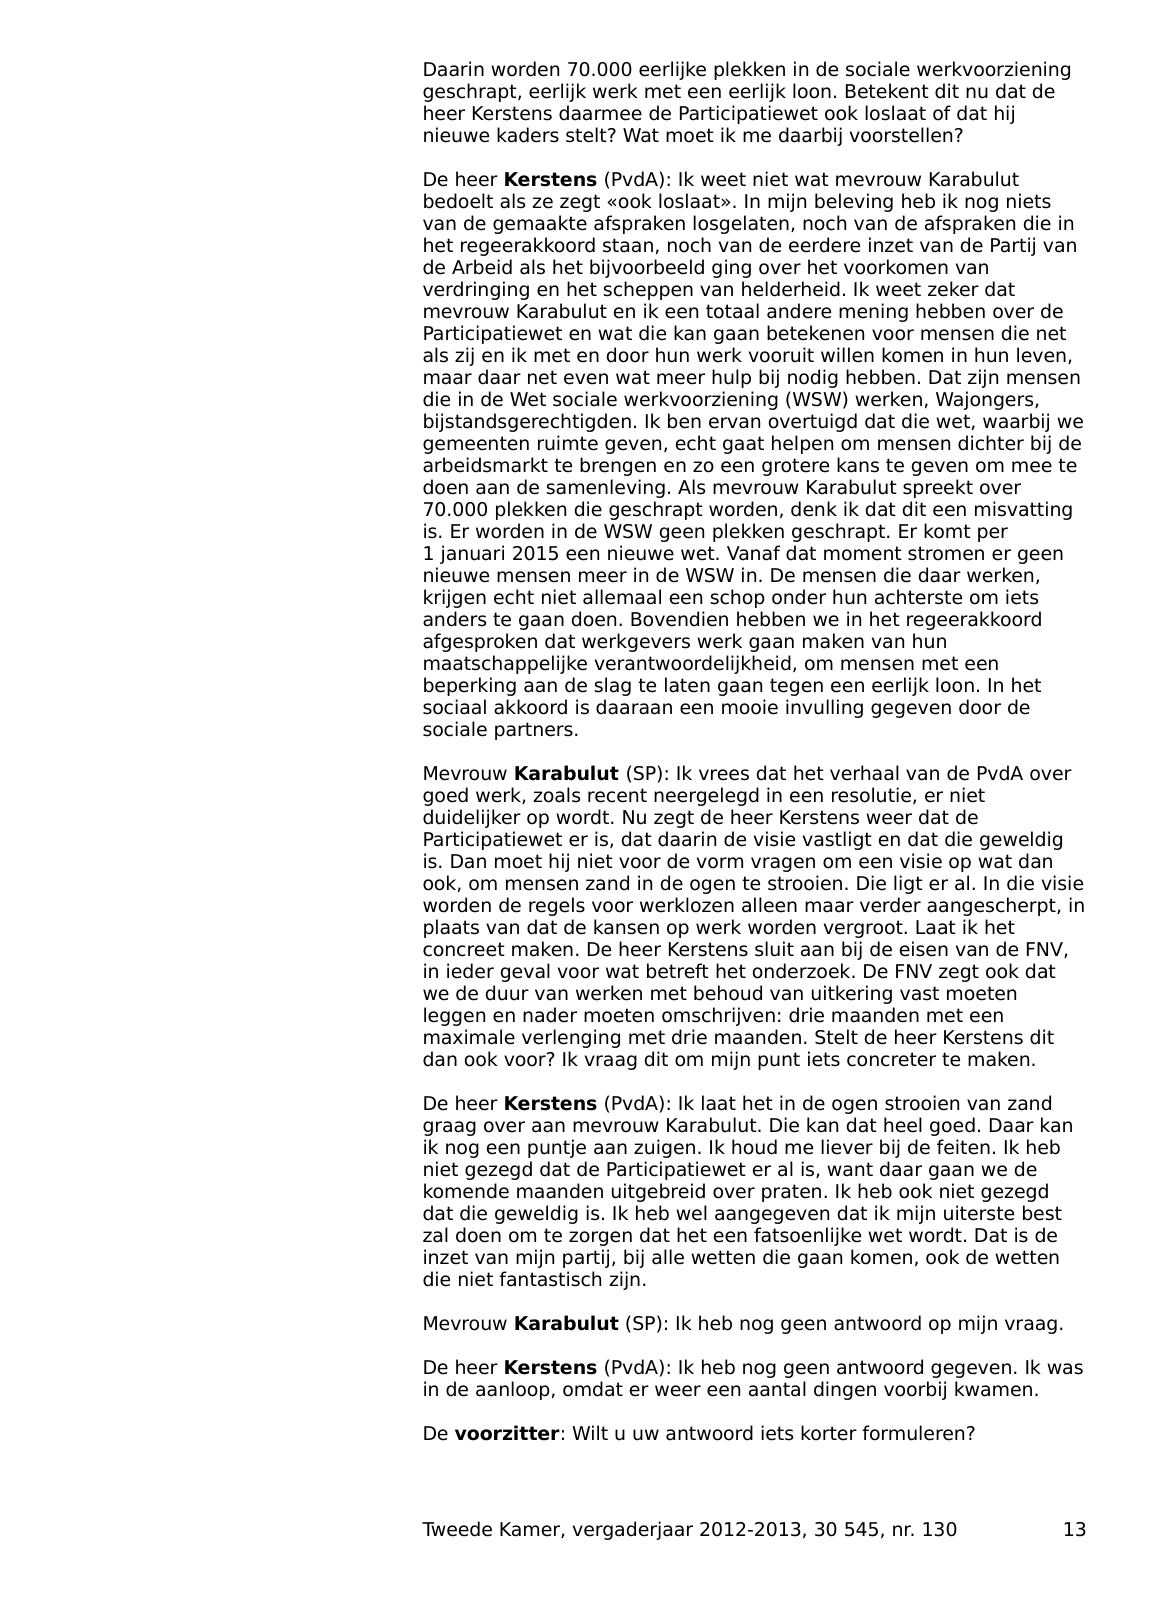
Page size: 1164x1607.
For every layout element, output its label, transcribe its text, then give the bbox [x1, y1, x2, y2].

text Mevrouw Karabulut (SP): Ik vrees dat het verhaal van de PvdA over goed werk, zoals recent neergelegd in een resolutie, er niet duidelijker op wordt. Nu zegt de heer Kerstens weer dat de Participatiewet er is, dat daarin de visie vastligt en dat die geweldig is. Dan moet hij niet voor de vorm vragen om een visie op wat dan ook, om mensen zand in de ogen te strooien. Die ligt er al. In die visie worden de regels voor werklozen alleen maar verder aangescherpt, in plaats van dat de kansen op werk worden vergroot. Laat ik het concreet maken. De heer Kerstens sluit aan bij de eisen van de FNV, in ieder geval voor wat betreft het onderzoek. De FNV zegt ook dat we de duur van werken met behoud van uitkering vast moeten leggen en nader moeten omschrijven: drie maanden met een maximale verlenging met drie maanden. Stelt de heer Kerstens dit dan ook voor? Ik vraag dit om mijn punt iets concreter te maken. [422, 763, 1087, 1071]
text De voorzitter: Wilt u uw antwoord iets korter formuleren? [422, 1423, 1087, 1445]
text De heer Kerstens (PvdA): Ik laat het in de ogen strooien van zand graag over aan mevrouw Karabulut. Die kan dat heel goed. Daar kan ik nog een puntje aan zuigen. Ik houd me liever bij de feiten. Ik heb niet gezegd dat de Participatiewet er al is, want daar gaan we de komende maanden uitgebreid over praten. Ik heb ook niet gezegd dat die geweldig is. Ik heb wel aangegeven dat ik mijn uiterste best zal doen om te zorgen dat het een fatsoenlijke wet wordt. Dat is de inzet van mijn partij, bij alle wetten die gaan komen, ook de wetten die niet fantastisch zijn. [422, 1093, 1087, 1291]
text Daarin worden 70.000 eerlijke plekken in de sociale werkvoorziening geschrapt, eerlijk werk met een eerlijk loon. Betekent dit nu dat de heer Kerstens daarmee de Participatiewet ook loslaat of dat hij nieuwe kaders stelt? Wat moet ik me daarbij voorstellen? [422, 59, 1087, 147]
text De heer Kerstens (PvdA): Ik weet niet wat mevrouw Karabulut bedoelt als ze zegt «ook loslaat». In mijn beleving heb ik nog niets van de gemaakte afspraken losgelaten, noch van de afspraken die in het regeerakkoord staan, noch van de eerdere inzet van de Partij van de Arbeid als het bijvoorbeeld ging over het voorkomen van verdringing en het scheppen van helderheid. Ik weet zeker dat mevrouw Karabulut en ik een totaal andere mening hebben over de Participatiewet en wat die kan gaan betekenen voor mensen die net als zij en ik met en door hun werk vooruit willen komen in hun leven, maar daar net even wat meer hulp bij nodig hebben. Dat zijn mensen die in de Wet sociale werkvoorziening (WSW) werken, Wajongers, bijstandsgerechtigden. Ik ben ervan overtuigd dat die wet, waarbij we gemeenten ruimte geven, echt gaat helpen om mensen dichter bij de arbeidsmarkt te brengen en zo een grotere kans te geven om mee te doen aan de samenleving. Als mevrouw Karabulut spreekt over 70.000 plekken die geschrapt worden, denk ik dat dit een misvatting is. Er worden in de WSW geen plekken geschrapt. Er komt per 1 januari 2015 een nieuwe wet. Vanaf dat moment stromen er geen nieuwe mensen meer in de WSW in. De mensen die daar werken, krijgen echt niet allemaal een schop onder hun achterste om iets anders te gaan doen. Bovendien hebben we in het regeerakkoord afgesproken dat werkgevers werk gaan maken van hun maatschappelijke verantwoordelijkheid, om mensen met een beperking aan de slag te laten gaan tegen een eerlijk loon. In het sociaal akkoord is daaraan een mooie invulling gegeven door de sociale partners. [422, 169, 1087, 741]
text De heer Kerstens (PvdA): Ik heb nog geen antwoord gegeven. Ik was in de aanloop, omdat er weer een aantal dingen voorbij kwamen. [422, 1357, 1087, 1401]
text Mevrouw Karabulut (SP): Ik heb nog geen antwoord op mijn vraag. [422, 1313, 1087, 1335]
